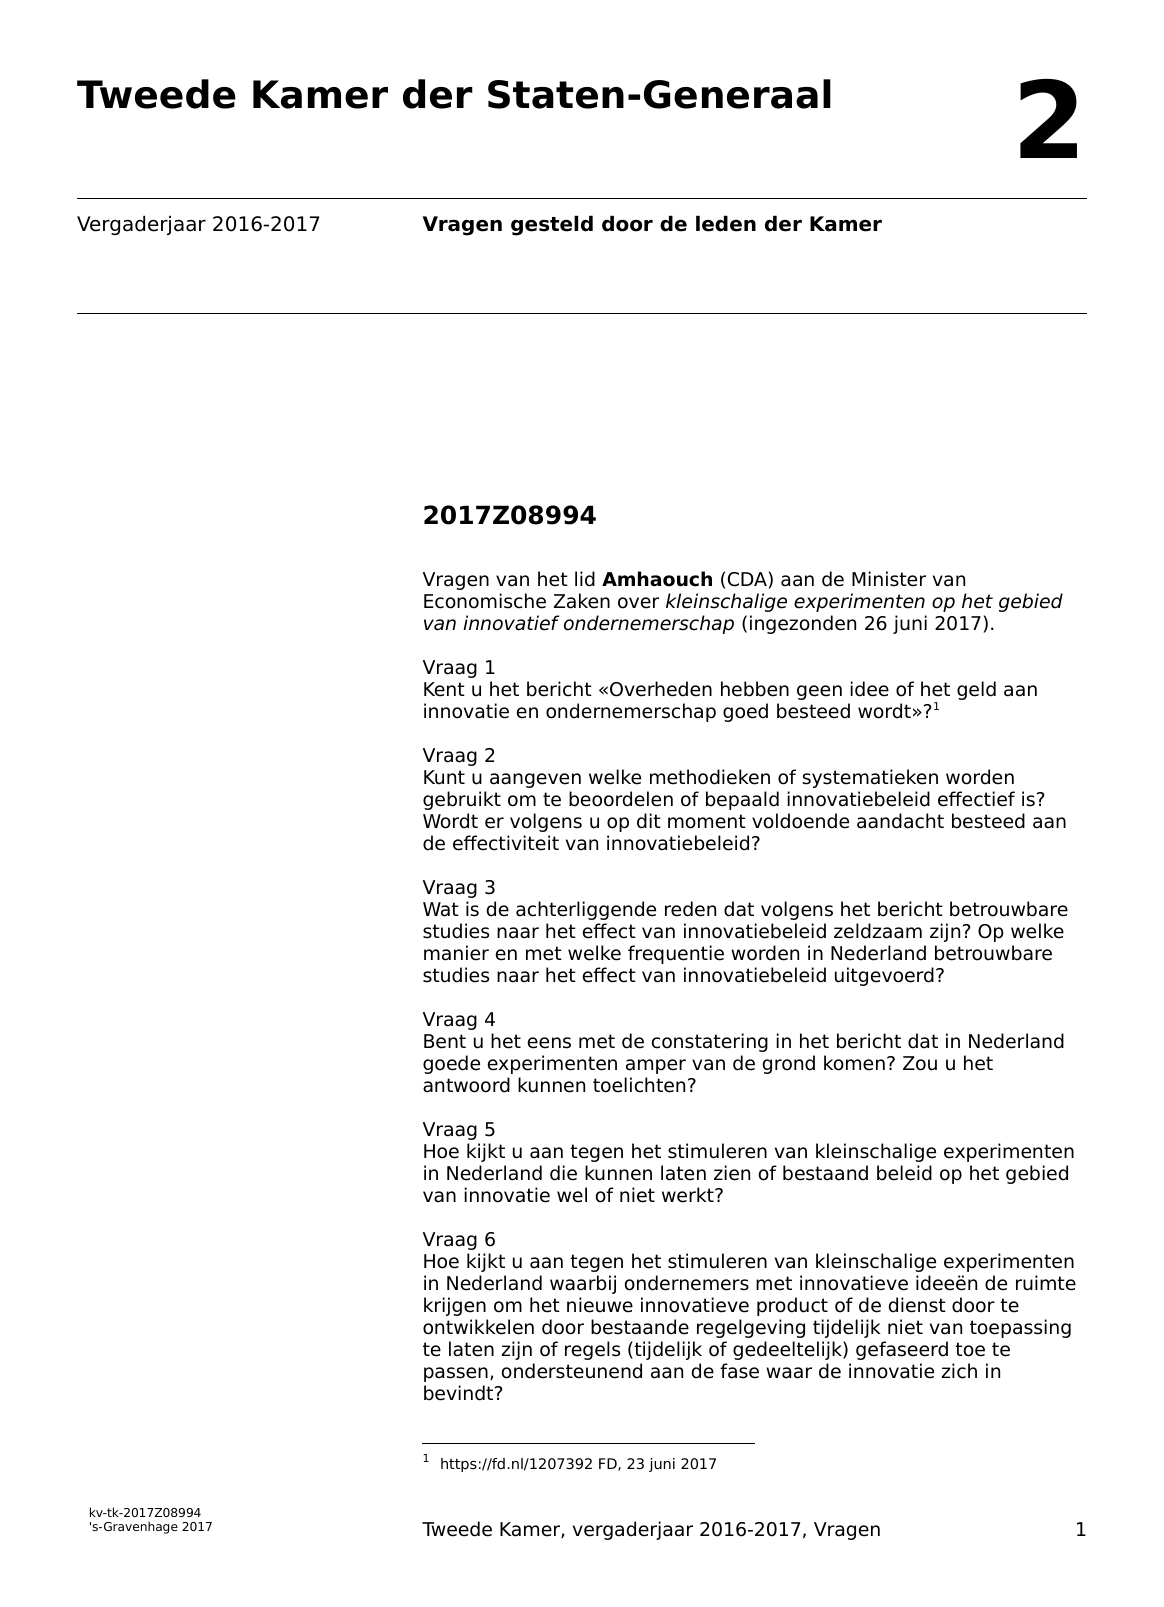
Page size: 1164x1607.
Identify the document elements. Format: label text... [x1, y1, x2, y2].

text Vraag 3 [422, 877, 1087, 899]
table_header Tweede Kamer der Staten-Generaal [77, 59, 886, 198]
text Kunt u aangeven welke methodieken of systematieken worden gebruikt om te beoordelen of bepaald innovatiebeleid effectief is? Wordt er volgens u op dit moment voldoende aandacht besteed aan de effectiviteit van innovatiebeleid? [422, 767, 1087, 855]
table_header 2 [886, 59, 1087, 198]
text Vraag 6 [422, 1229, 1087, 1251]
text Bent u het eens met de constatering in het bericht dat in Nederland goede experimenten amper van de grond komen? Zou u het antwoord kunnen toelichten? [422, 1031, 1087, 1097]
table_cell Vragen gesteld door de leden der Kamer [422, 199, 1087, 313]
text Kent u het bericht «Overheden hebben geen idee of het geld aan innovatie en ondernemerschap goed besteed wordt»? [422, 679, 1087, 723]
text kv-tk-2017Z08994 [88, 1506, 323, 1520]
text 2017Z08994 [422, 501, 1087, 531]
text Vraag 5 [422, 1119, 1087, 1141]
text Hoe kijkt u aan tegen het stimuleren van kleinschalige experimenten in Nederland die kunnen laten zien of bestaand beleid op het gebied van innovatie wel of niet werkt? [422, 1141, 1087, 1207]
text https://fd.nl/1207392 FD, 23 juni 2017 [422, 1452, 1087, 1474]
text Vraag 1 [422, 657, 1087, 679]
table_cell Vergaderjaar 2016-2017 [77, 199, 422, 313]
text Wat is de achterliggende reden dat volgens het bericht betrouwbare studies naar het effect van innovatiebeleid zeldzaam zijn? Op welke manier en met welke frequentie worden in Nederland betrouwbare studies naar het effect van innovatiebeleid uitgevoerd? [422, 899, 1087, 987]
text Vraag 4 [422, 1009, 1087, 1031]
text 's-Gravenhage 2017 [88, 1520, 323, 1534]
text Vraag 2 [422, 745, 1087, 767]
text Vragen van het lid Amhaouch (CDA) aan de Minister van Economische Zaken over kleinschalige experimenten op het gebied van innovatief ondernemerschap (ingezonden 26 juni 2017). [422, 569, 1087, 635]
text Hoe kijkt u aan tegen het stimuleren van kleinschalige experimenten in Nederland waarbij ondernemers met innovatieve ideeën de ruimte krijgen om het nieuwe innovatieve product of de dienst door te ontwikkelen door bestaande regelgeving tijdelijk niet van toepassing te laten zijn of regels (tijdelijk of gedeeltelijk) gefaseerd toe te passen, ondersteunend aan de fase waar de innovatie zich in bevindt? [422, 1251, 1087, 1405]
